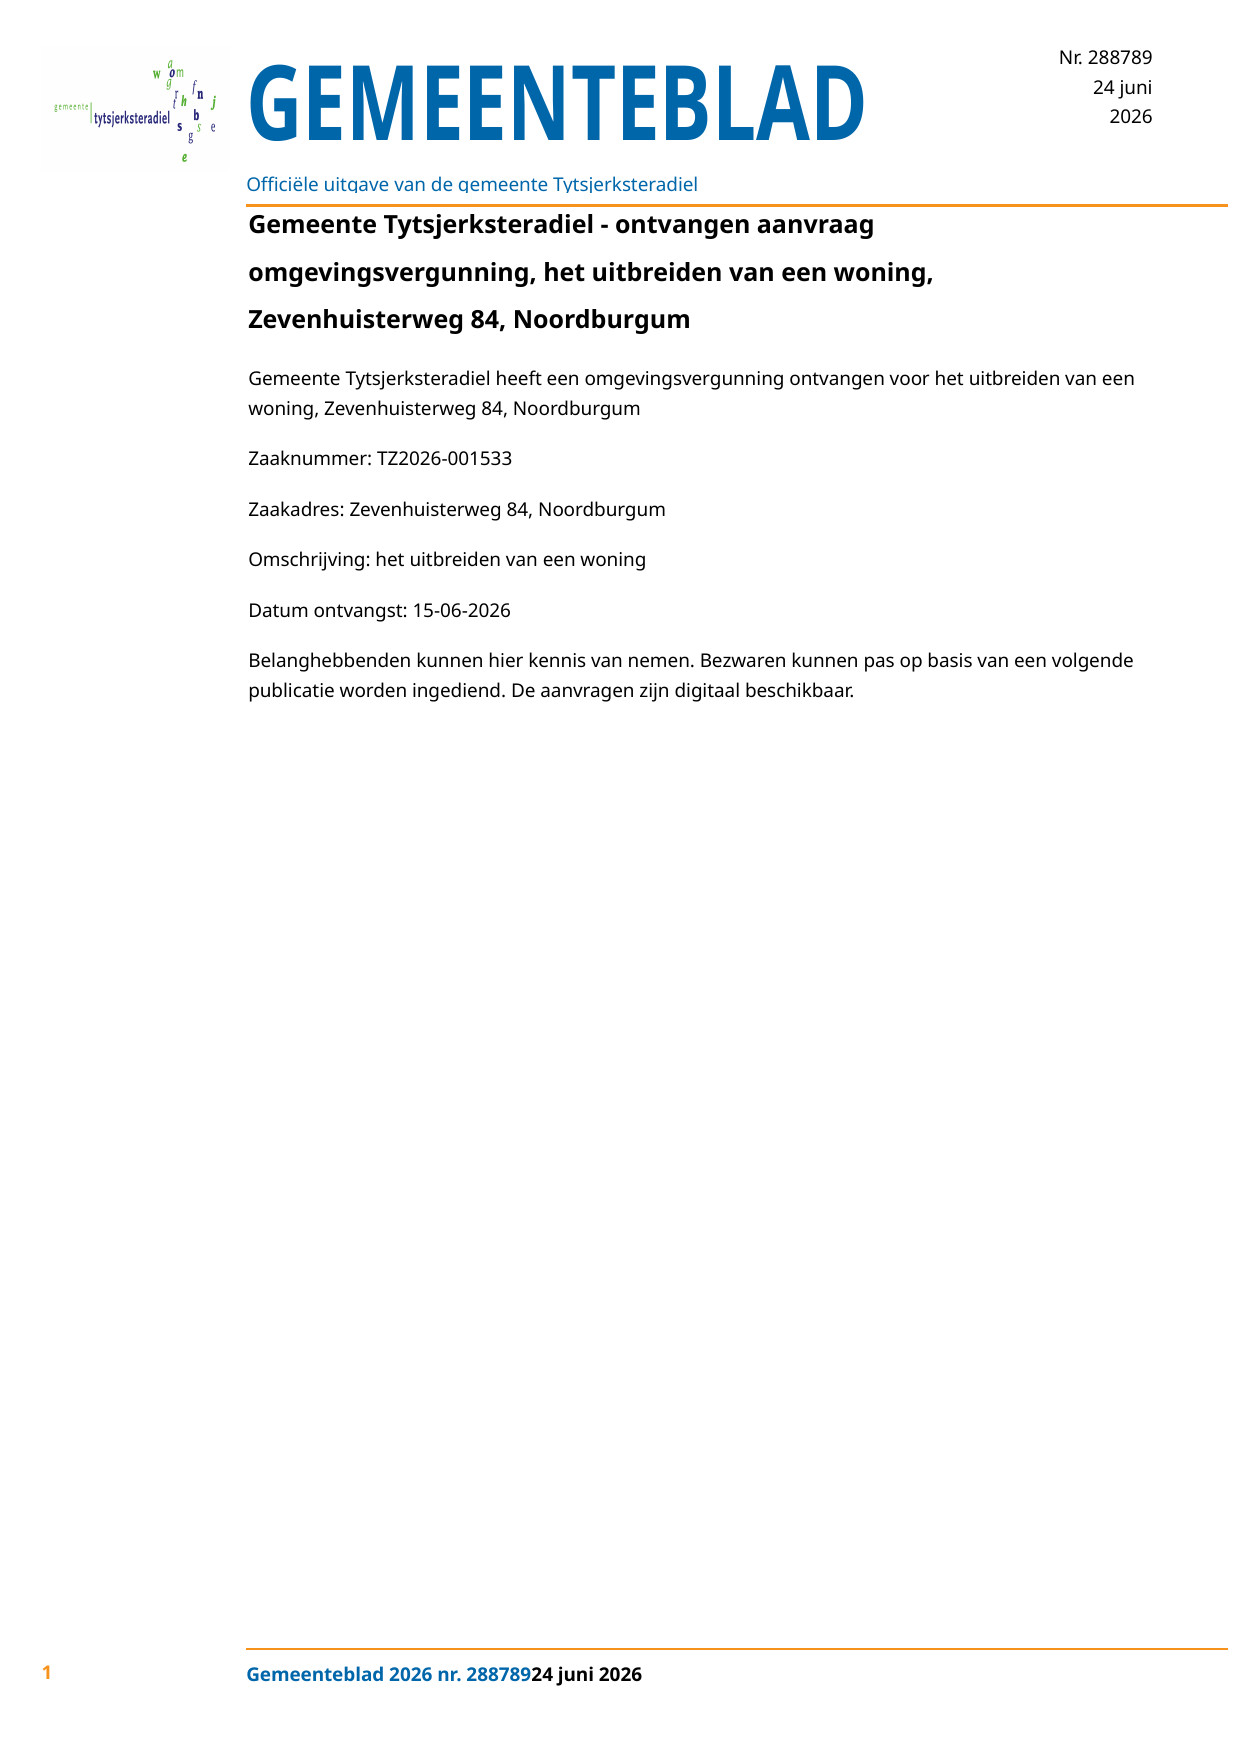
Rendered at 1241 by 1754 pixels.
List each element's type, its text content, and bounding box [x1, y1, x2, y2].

text Zaaknummer: TZ2026-001533 [248, 446, 1152, 471]
text Datum ontvangst: 15-06-2026 [248, 597, 1152, 622]
picture [41, 47, 231, 172]
text Gemeente Tytsjerksteradiel heeft een omgevingsvergunning ontvangen voor het uitbreiden van een woning, Zevenhuisterweg 84, Noordburgum [248, 366, 1152, 421]
text Zaakadres: Zevenhuisterweg 84, Noordburgum [248, 496, 1152, 522]
text Belanghebbenden kunnen hier kennis van nemen. Bezwaren kunnen pas op basis van een volgende publicatie worden ingediend. De aanvragen zijn digitaal beschikbaar. [248, 647, 1152, 702]
text Omschrijving: het uitbreiden van een woning [248, 546, 1152, 572]
text Gemeente Tytsjerksteradiel - ontvangen aanvraag omgevingsvergunning, het uitbreiden van een woning, Zevenhuisterweg 84, Noordburgum [248, 207, 1152, 336]
